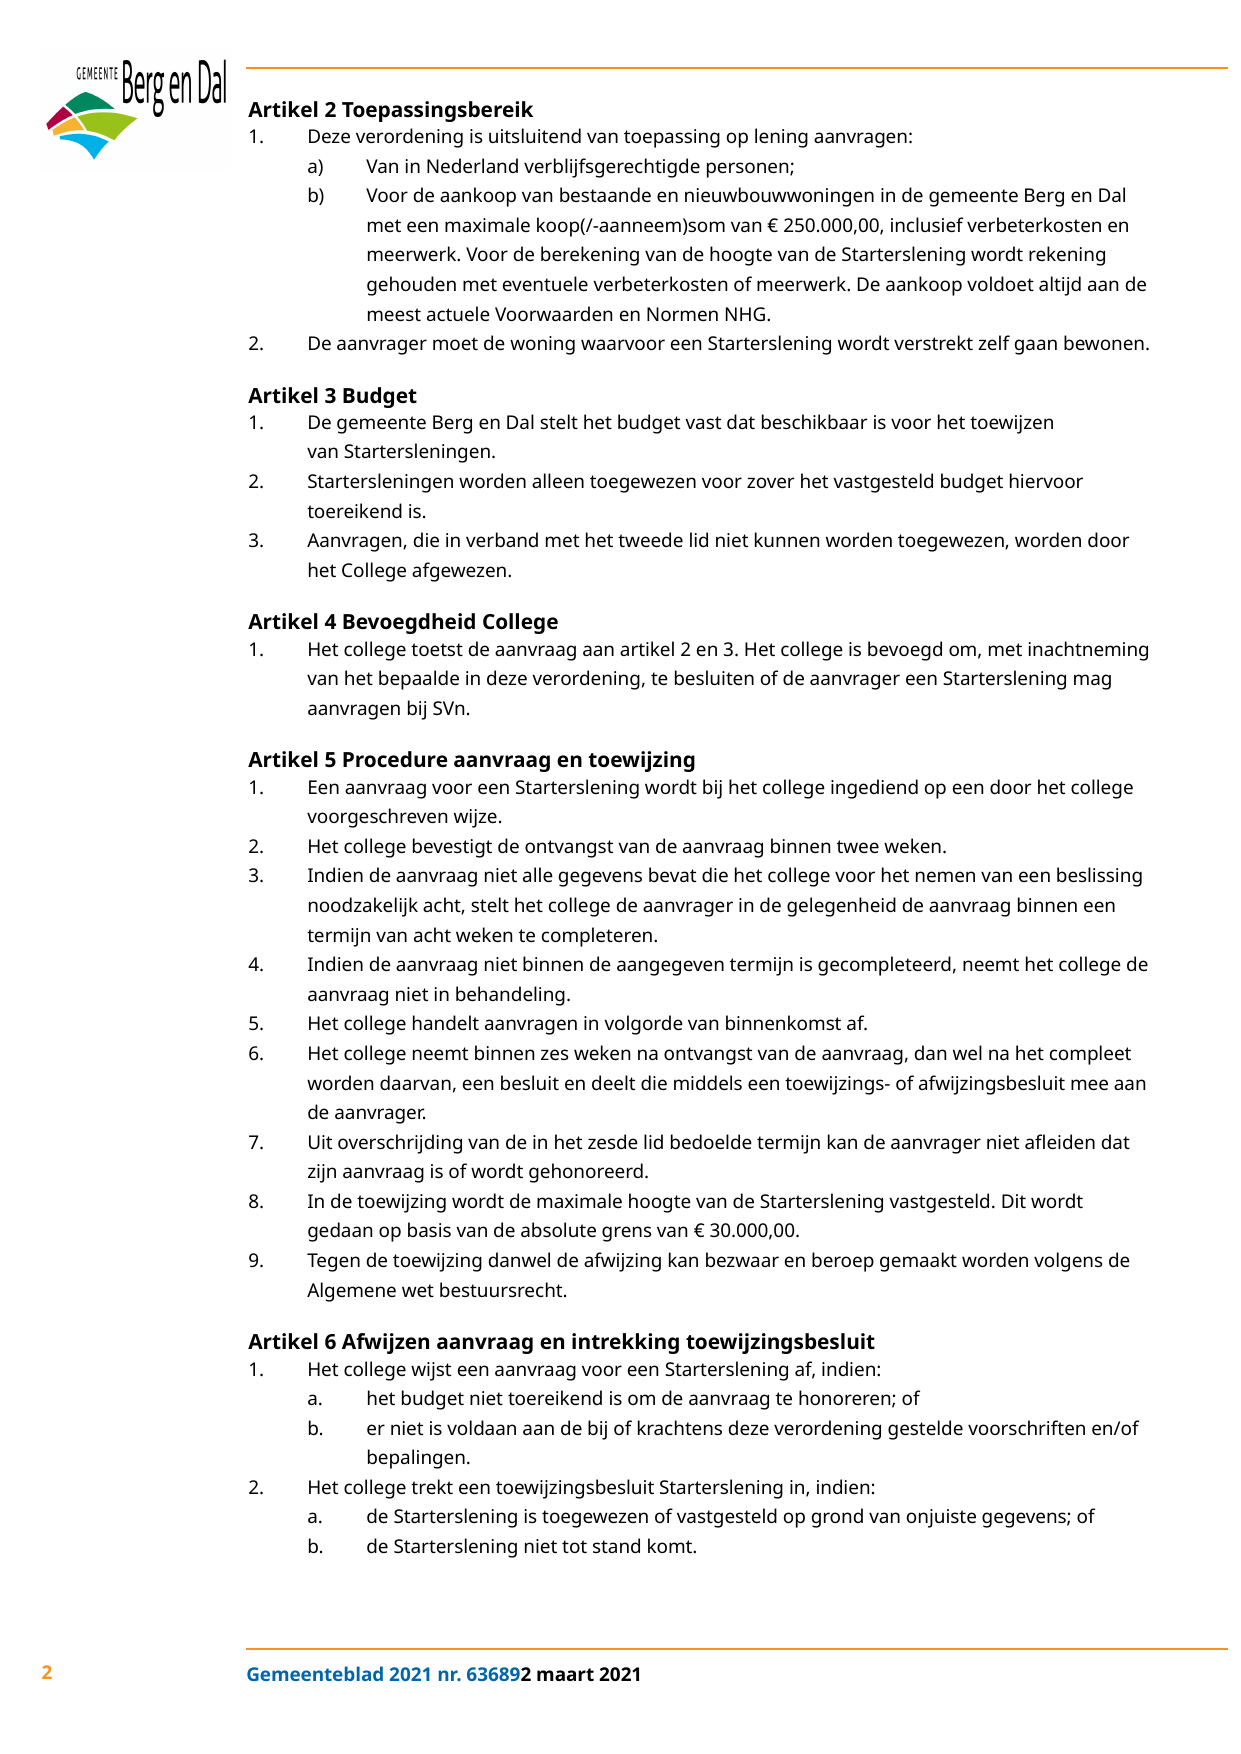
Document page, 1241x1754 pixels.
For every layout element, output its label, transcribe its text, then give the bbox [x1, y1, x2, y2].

list In de toewijzing wordt de maximale hoogte van de Starterslening vastgesteld. Dit wordt gedaan op basis van de absolute grens van € 30.000,00. [248, 1188, 1152, 1243]
list Het college bevestigt de ontvangst van de aanvraag binnen twee weken. [248, 833, 1152, 859]
list Het college neemt binnen zes weken na ontvangst van de aanvraag, dan wel na het compleet worden daarvan, een besluit en deelt die middels een toewijzings- of afwijzingsbesluit mee aan de aanvrager. [248, 1040, 1152, 1125]
text Artikel 6 Afwijzen aanvraag en intrekking toewijzingsbesluit [248, 1327, 1152, 1356]
text Artikel 5 Procedure aanvraag en toewijzing [248, 746, 1152, 774]
list De aanvrager moet de woning waarvoor een Starterslening wordt verstrekt zelf gaan bewonen. [248, 330, 1152, 356]
list Startersleningen worden alleen toegewezen voor zover het vastgesteld budget hiervoor toereikend is. [248, 468, 1152, 524]
list Indien de aanvraag niet alle gegevens bevat die het college voor het nemen van een beslissing noodzakelijk acht, stelt het college de aanvrager in de gelegenheid de aanvraag binnen een termijn van acht weken te completeren. [248, 863, 1152, 948]
list het budget niet toereikend is om de aanvraag te honoreren; of [307, 1385, 1152, 1411]
list Van in Nederland verblijfsgerechtigde personen; [307, 153, 1152, 178]
list Het college wijst een aanvraag voor een Starterslening af, indien: [248, 1356, 1152, 1381]
list er niet is voldaan aan de bij of krachtens deze verordening gestelde voorschriften en/of bepalingen. [307, 1415, 1152, 1470]
text Artikel 4 Bevoegdheid College [248, 607, 1152, 636]
list Het college handelt aanvragen in volgorde van binnenkomst af. [248, 1011, 1152, 1036]
list Aanvragen, die in verband met het tweede lid niet kunnen worden toegewezen, worden door het College afgewezen. [248, 527, 1152, 583]
list Het college trekt een toewijzingsbesluit Starterslening in, indien: [248, 1474, 1152, 1500]
picture [41, 47, 231, 172]
list Uit overschrijding van de in het zesde lid bedoelde termijn kan de aanvrager niet afleiden dat zijn aanvraag is of wordt gehonoreerd. [248, 1129, 1152, 1184]
list de Starterslening is toegewezen of vastgesteld op grond van onjuiste gegevens; of [307, 1504, 1152, 1529]
list Voor de aankoop van bestaande en nieuwbouwwoningen in de gemeente Berg en Dal met een maximale koop(/-aanneem)som van € 250.000,00, inclusief verbeterkosten en meerwerk. Voor de berekening van de hoogte van de Starterslening wordt rekening gehouden met eventuele verbeterkosten of meerwerk. De aankoop voldoet altijd aan de meest actuele Voorwaarden en Normen NHG. [307, 182, 1152, 326]
list Een aanvraag voor een Starterslening wordt bij het college ingediend op een door het college voorgeschreven wijze. [248, 774, 1152, 829]
list De gemeente Berg en Dal stelt het budget vast dat beschikbaar is voor het toewijzen van Startersleningen. [248, 409, 1152, 464]
list Het college toetst de aanvraag aan artikel 2 en 3. Het college is bevoegd om, met inachtneming van het bepaalde in deze verordening, te besluiten of de aanvrager een Starterslening mag aanvragen bij SVn. [248, 636, 1152, 721]
list de Starterslening niet tot stand komt. [307, 1533, 1152, 1559]
list Indien de aanvraag niet binnen de aangegeven termijn is gecompleteerd, neemt het college de aanvraag niet in behandeling. [248, 951, 1152, 1007]
text Artikel 3 Budget [248, 381, 1152, 409]
list Tegen de toewijzing danwel de afwijzing kan bezwaar en beroep gemaakt worden volgens de Algemene wet bestuursrecht. [248, 1247, 1152, 1303]
list Deze verordening is uitsluitend van toepassing op lening aanvragen: [248, 123, 1152, 149]
text Artikel 2 Toepassingsbereik [248, 95, 1152, 123]
